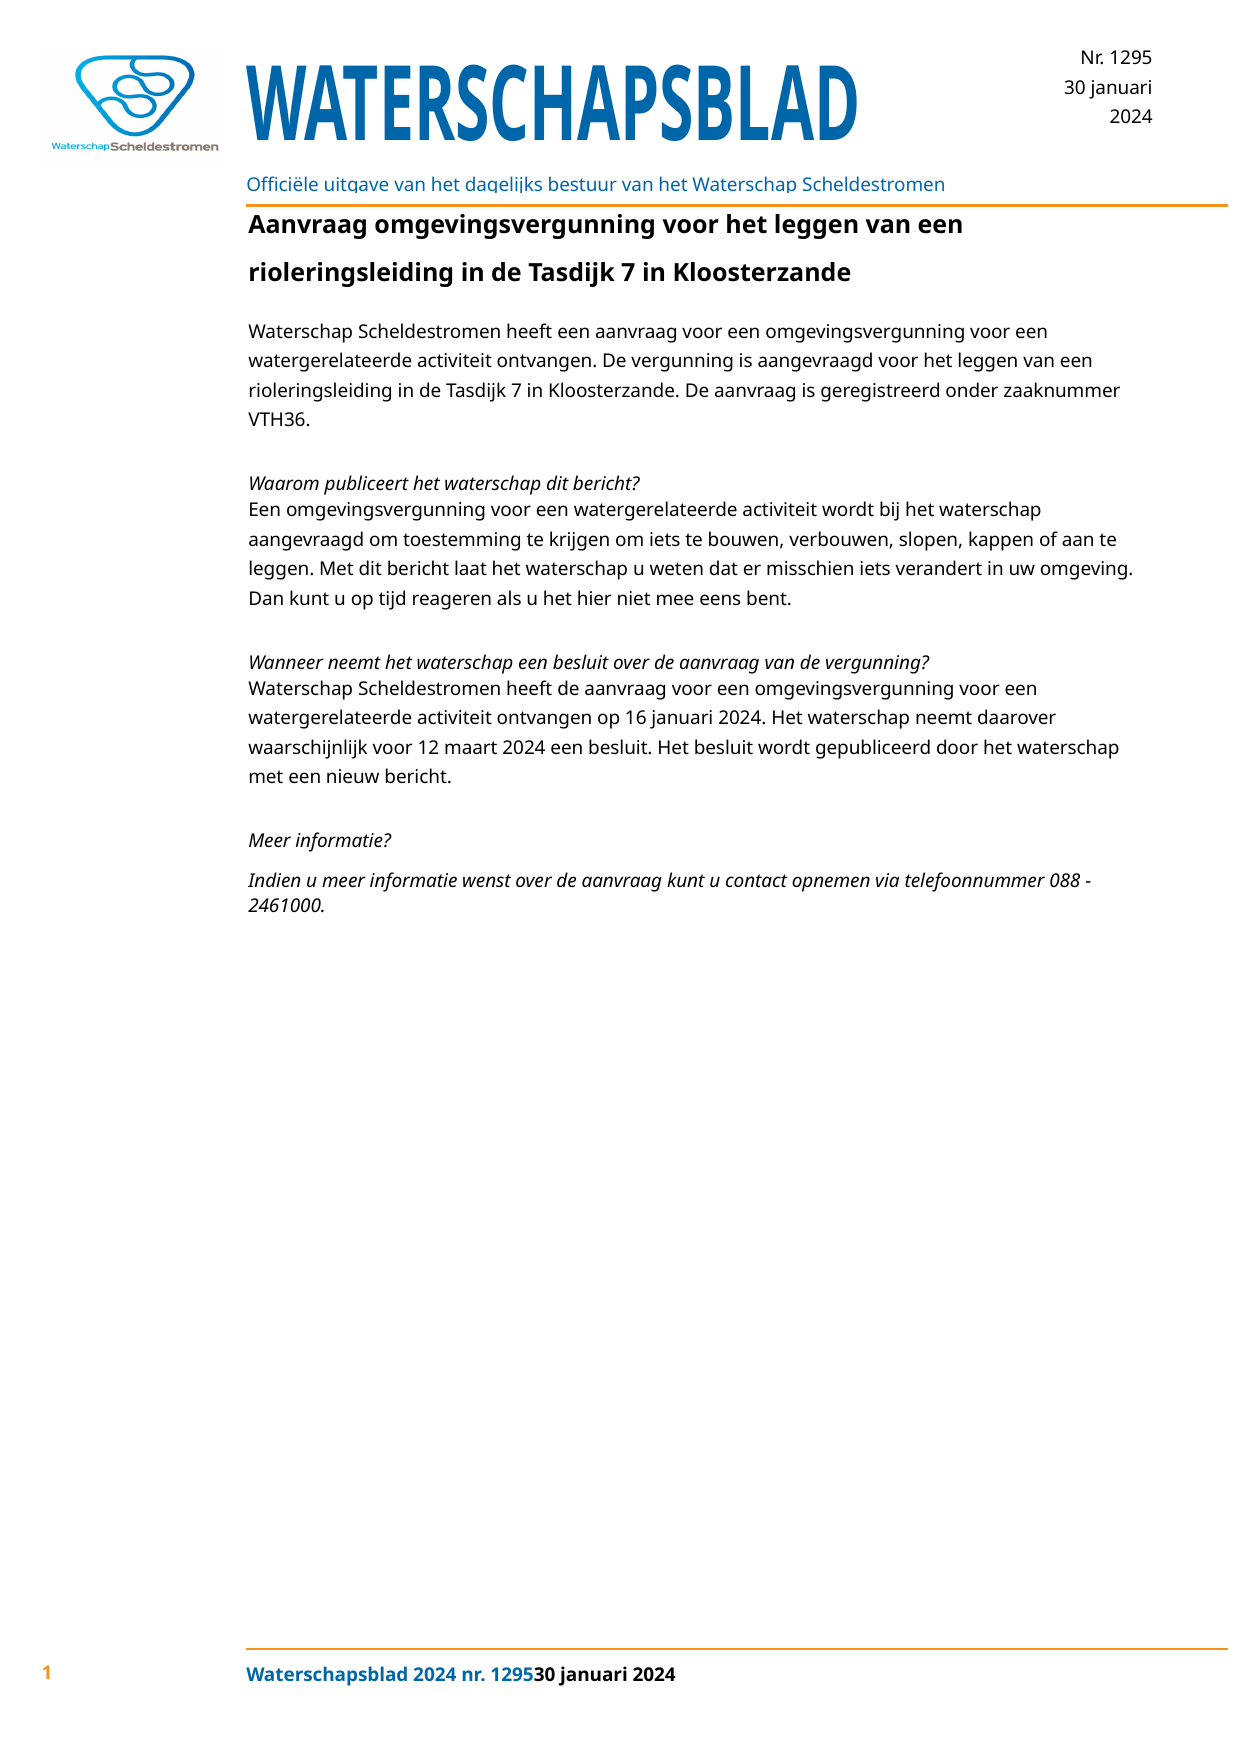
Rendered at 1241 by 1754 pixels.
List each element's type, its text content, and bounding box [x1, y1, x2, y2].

text Meer informatie? [248, 827, 1152, 853]
text Waterschap Scheldestromen heeft een aanvraag voor een omgevingsvergunning voor een watergerelateerde activiteit ontvangen. De vergunning is aangevraagd voor het leggen van een rioleringsleiding in de Tasdijk 7 in Kloosterzande. De aanvraag is geregistreerd onder zaaknummer VTH36. [248, 318, 1152, 432]
text Wanneer neemt het waterschap een besluit over de aanvraag van de vergunning? [248, 649, 1152, 675]
picture [41, 47, 231, 172]
text Indien u meer informatie wenst over de aanvraag kunt u contact opnemen via telefoonnummer 088 - 2461000. [248, 867, 1152, 918]
text Waterschap Scheldestromen heeft de aanvraag voor een omgevingsvergunning voor een watergerelateerde activiteit ontvangen op 16 januari 2024. Het waterschap neemt daarover waarschijnlijk voor 12 maart 2024 een besluit. Het besluit wordt gepubliceerd door het waterschap met een nieuw bericht. [248, 675, 1152, 789]
text Een omgevingsvergunning voor een watergerelateerde activiteit wordt bij het waterschap aangevraagd om toestemming te krijgen om iets te bouwen, verbouwen, slopen, kappen of aan te leggen. Met dit bericht laat het waterschap u weten dat er misschien iets verandert in uw omgeving. Dan kunt u op tijd reageren als u het hier niet mee eens bent. [248, 496, 1152, 611]
text Waarom publiceert het waterschap dit bericht? [248, 471, 1152, 496]
text Aanvraag omgevingsvergunning voor het leggen van een rioleringsleiding in de Tasdijk 7 in Kloosterzande [248, 207, 1152, 288]
